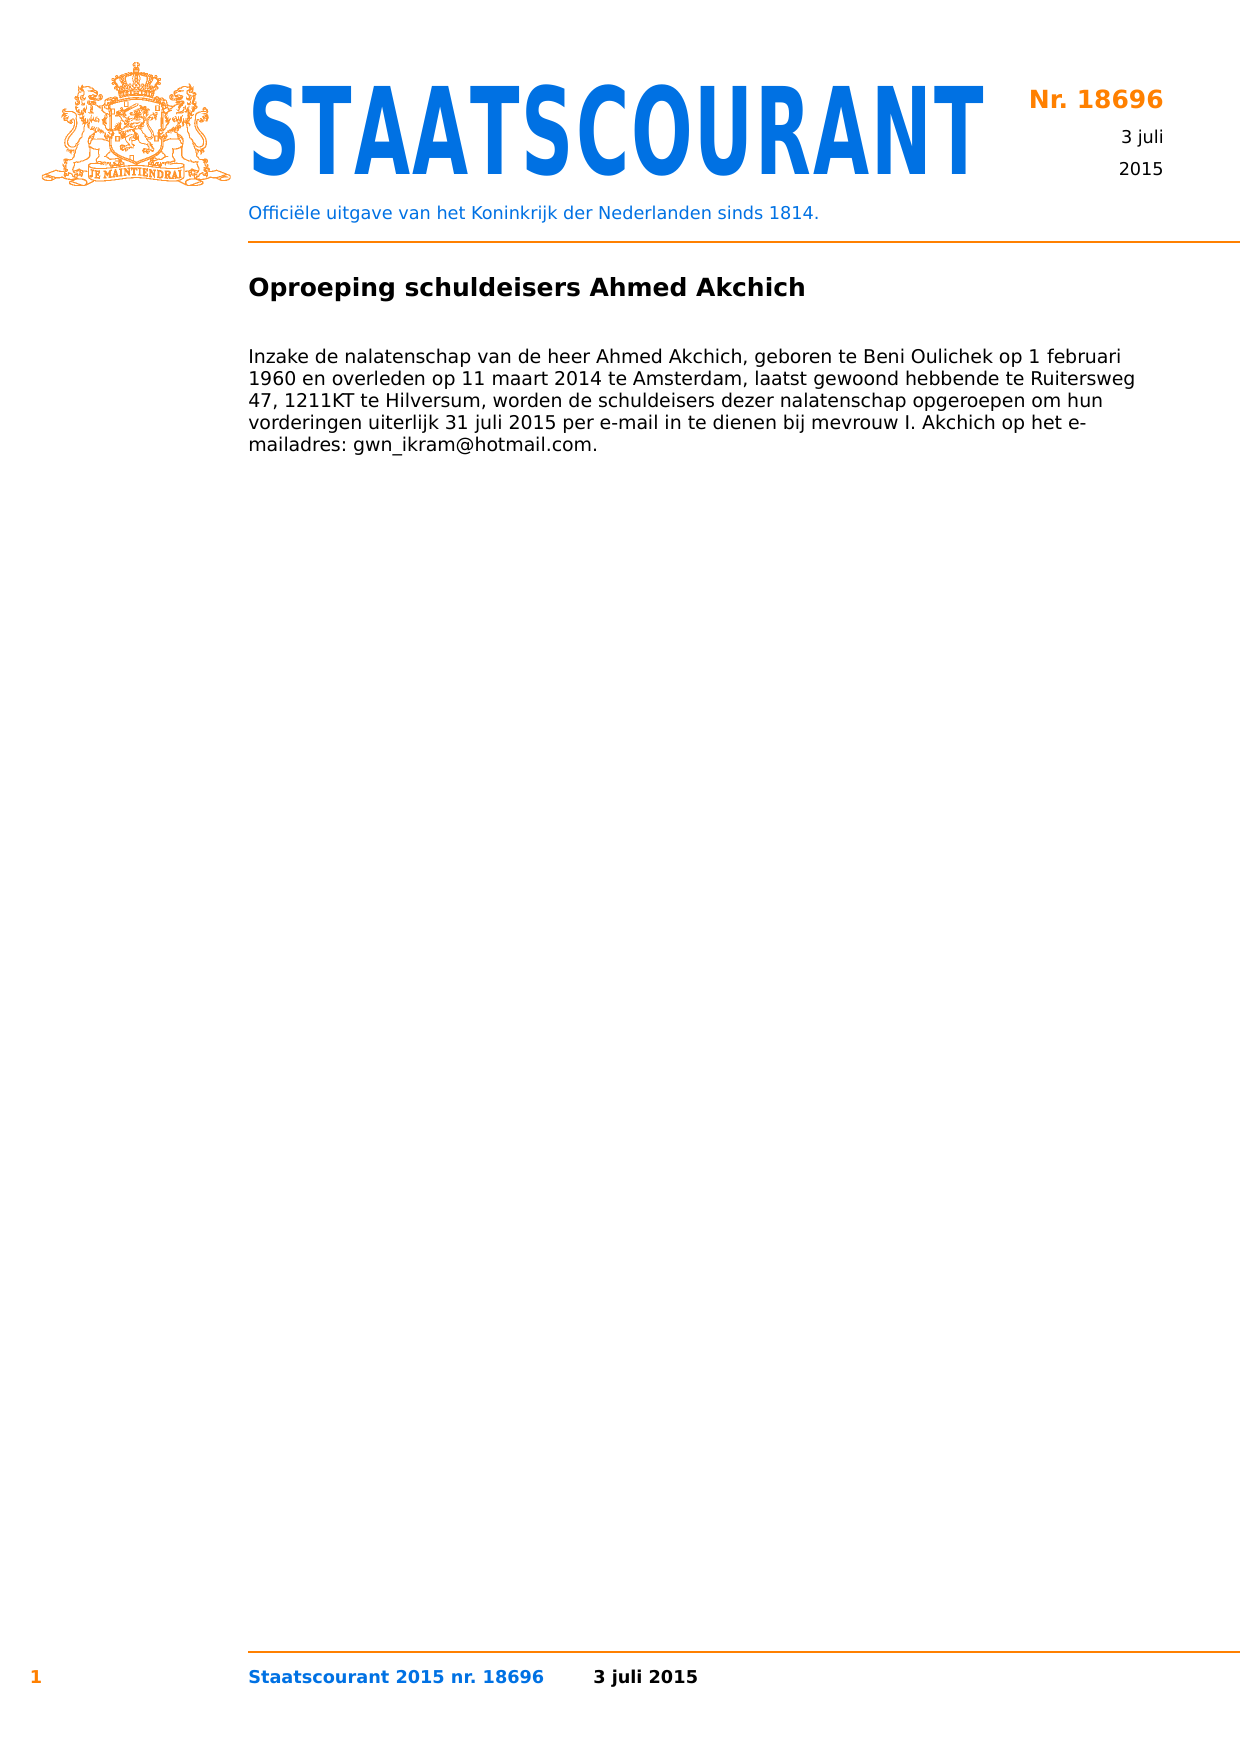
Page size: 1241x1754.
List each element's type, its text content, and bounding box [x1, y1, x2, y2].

table_header STAATSCOURANT [248, 62, 998, 203]
subtitle Oproeping schuldeisers Ahmed Akchich [248, 273, 1163, 302]
table_cell Officiële uitgave van het Koninkrijk der Nederlanden sinds 1814. [248, 203, 1240, 241]
table_header Nr. 18696 [998, 62, 1240, 121]
picture [41, 62, 231, 186]
table_header [25, 62, 248, 241]
table_cell 2015 [998, 153, 1240, 203]
table_cell 3 juli [998, 121, 1240, 153]
text Inzake de nalatenschap van de heer Ahmed Akchich, geboren te Beni Oulichek op 1 februari 1960 en overleden op 11 maart 2014 te Amsterdam, laatst gewoond hebbende te Ruitersweg 47, 1211KT te Hilversum, worden de schuldeisers dezer nalatenschap opgeroepen om hun vorderingen uiterlijk 31 juli 2015 per e-mail in te dienen bij mevrouw I. Akchich op het e-mailadres: gwn_ikram@hotmail.com. [248, 346, 1163, 456]
